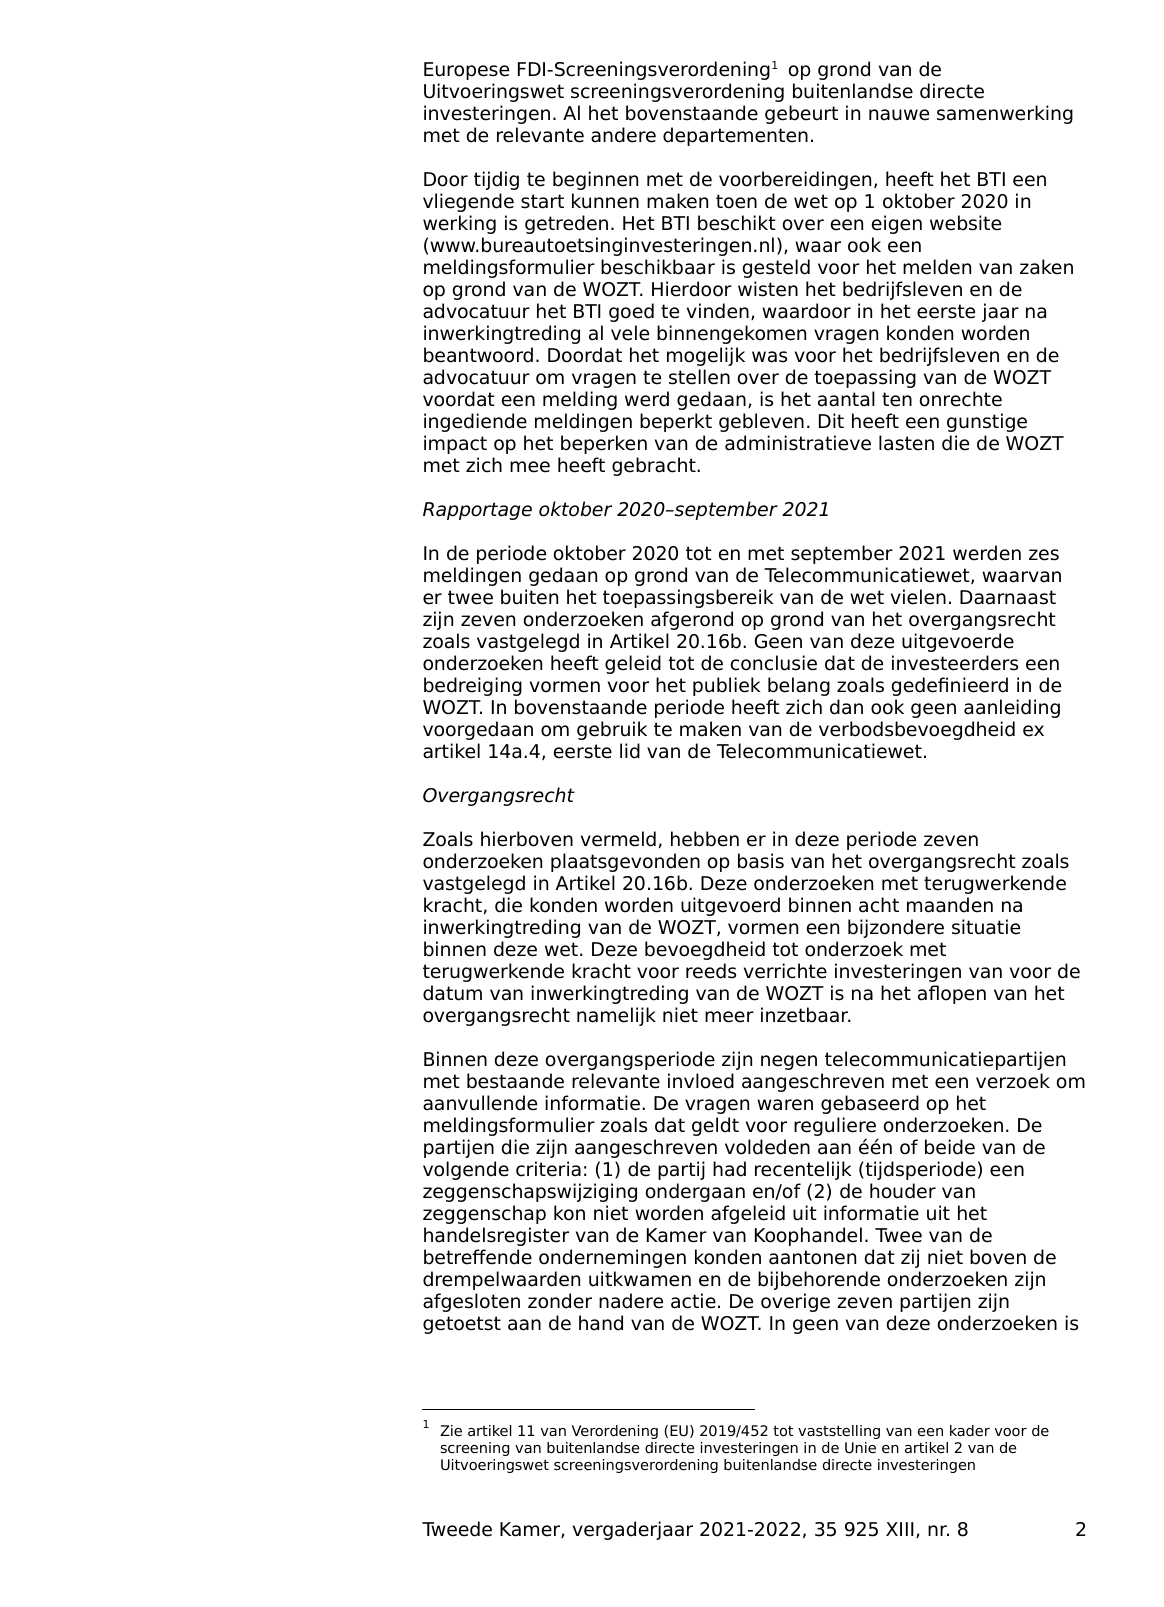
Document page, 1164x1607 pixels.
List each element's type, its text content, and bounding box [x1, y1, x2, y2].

text In de periode oktober 2020 tot en met september 2021 werden zes meldingen gedaan op grond van de Telecommunicatiewet, waarvan er twee buiten het toepassingsbereik van de wet vielen. Daarnaast zijn zeven onderzoeken afgerond op grond van het overgangsrecht zoals vastgelegd in Artikel 20.16b. Geen van deze uitgevoerde onderzoeken heeft geleid tot de conclusie dat de investeerders een bedreiging vormen voor het publiek belang zoals gedefinieerd in de WOZT. In bovenstaande periode heeft zich dan ook geen aanleiding voorgedaan om gebruik te maken van de verbodsbevoegdheid ex artikel 14a.4, eerste lid van de Telecommunicatiewet. [422, 543, 1087, 763]
text Door tijdig te beginnen met de voorbereidingen, heeft het BTI een vliegende start kunnen maken toen de wet op 1 oktober 2020 in werking is getreden. Het BTI beschikt over een eigen website (www.bureautoetsinginvesteringen.nl), waar ook een meldingsformulier beschikbaar is gesteld voor het melden van zaken op grond van de WOZT. Hierdoor wisten het bedrijfsleven en de advocatuur het BTI goed te vinden, waardoor in het eerste jaar na inwerkingtreding al vele binnengekomen vragen konden worden beantwoord. Doordat het mogelijk was voor het bedrijfsleven en de advocatuur om vragen te stellen over de toepassing van de WOZT voordat een melding werd gedaan, is het aantal ten onrechte ingediende meldingen beperkt gebleven. Dit heeft een gunstige impact op het beperken van de administratieve lasten die de WOZT met zich mee heeft gebracht. [422, 169, 1087, 477]
subtitle Rapportage oktober 2020–september 2021 [422, 499, 1087, 521]
subtitle Overgangsrecht [422, 785, 1087, 807]
text Zoals hierboven vermeld, hebben er in deze periode zeven onderzoeken plaatsgevonden op basis van het overgangsrecht zoals vastgelegd in Artikel 20.16b. Deze onderzoeken met terugwerkende kracht, die konden worden uitgevoerd binnen acht maanden na inwerkingtreding van de WOZT, vormen een bijzondere situatie binnen deze wet. Deze bevoegdheid tot onderzoek met terugwerkende kracht voor reeds verrichte investeringen van voor de datum van inwerkingtreding van de WOZT is na het aflopen van het overgangsrecht namelijk niet meer inzetbaar. [422, 829, 1087, 1027]
text Zie artikel 11 van Verordening (EU) 2019/452 tot vaststelling van een kader voor de screening van buitenlandse directe investeringen in de Unie en artikel 2 van de Uitvoeringswet screeningsverordening buitenlandse directe investeringen [422, 1418, 1087, 1474]
text Europese FDI-Screeningsverordening op grond van de Uitvoeringswet screeningsverordening buitenlandse directe investeringen. Al het bovenstaande gebeurt in nauwe samenwerking met de relevante andere departementen. [422, 59, 1087, 147]
text Binnen deze overgangsperiode zijn negen telecommunicatiepartijen met bestaande relevante invloed aangeschreven met een verzoek om aanvullende informatie. De vragen waren gebaseerd op het meldingsformulier zoals dat geldt voor reguliere onderzoeken. De partijen die zijn aangeschreven voldeden aan één of beide van de volgende criteria: (1) de partij had recentelijk (tijdsperiode) een zeggenschapswijziging ondergaan en/of (2) de houder van zeggenschap kon niet worden afgeleid uit informatie uit het handelsregister van de Kamer van Koophandel. Twee van de betreffende ondernemingen konden aantonen dat zij niet boven de drempelwaarden uitkwamen en de bijbehorende onderzoeken zijn afgesloten zonder nadere actie. De overige zeven partijen zijn getoetst aan de hand van de WOZT. In geen van deze onderzoeken is [422, 1049, 1087, 1335]
